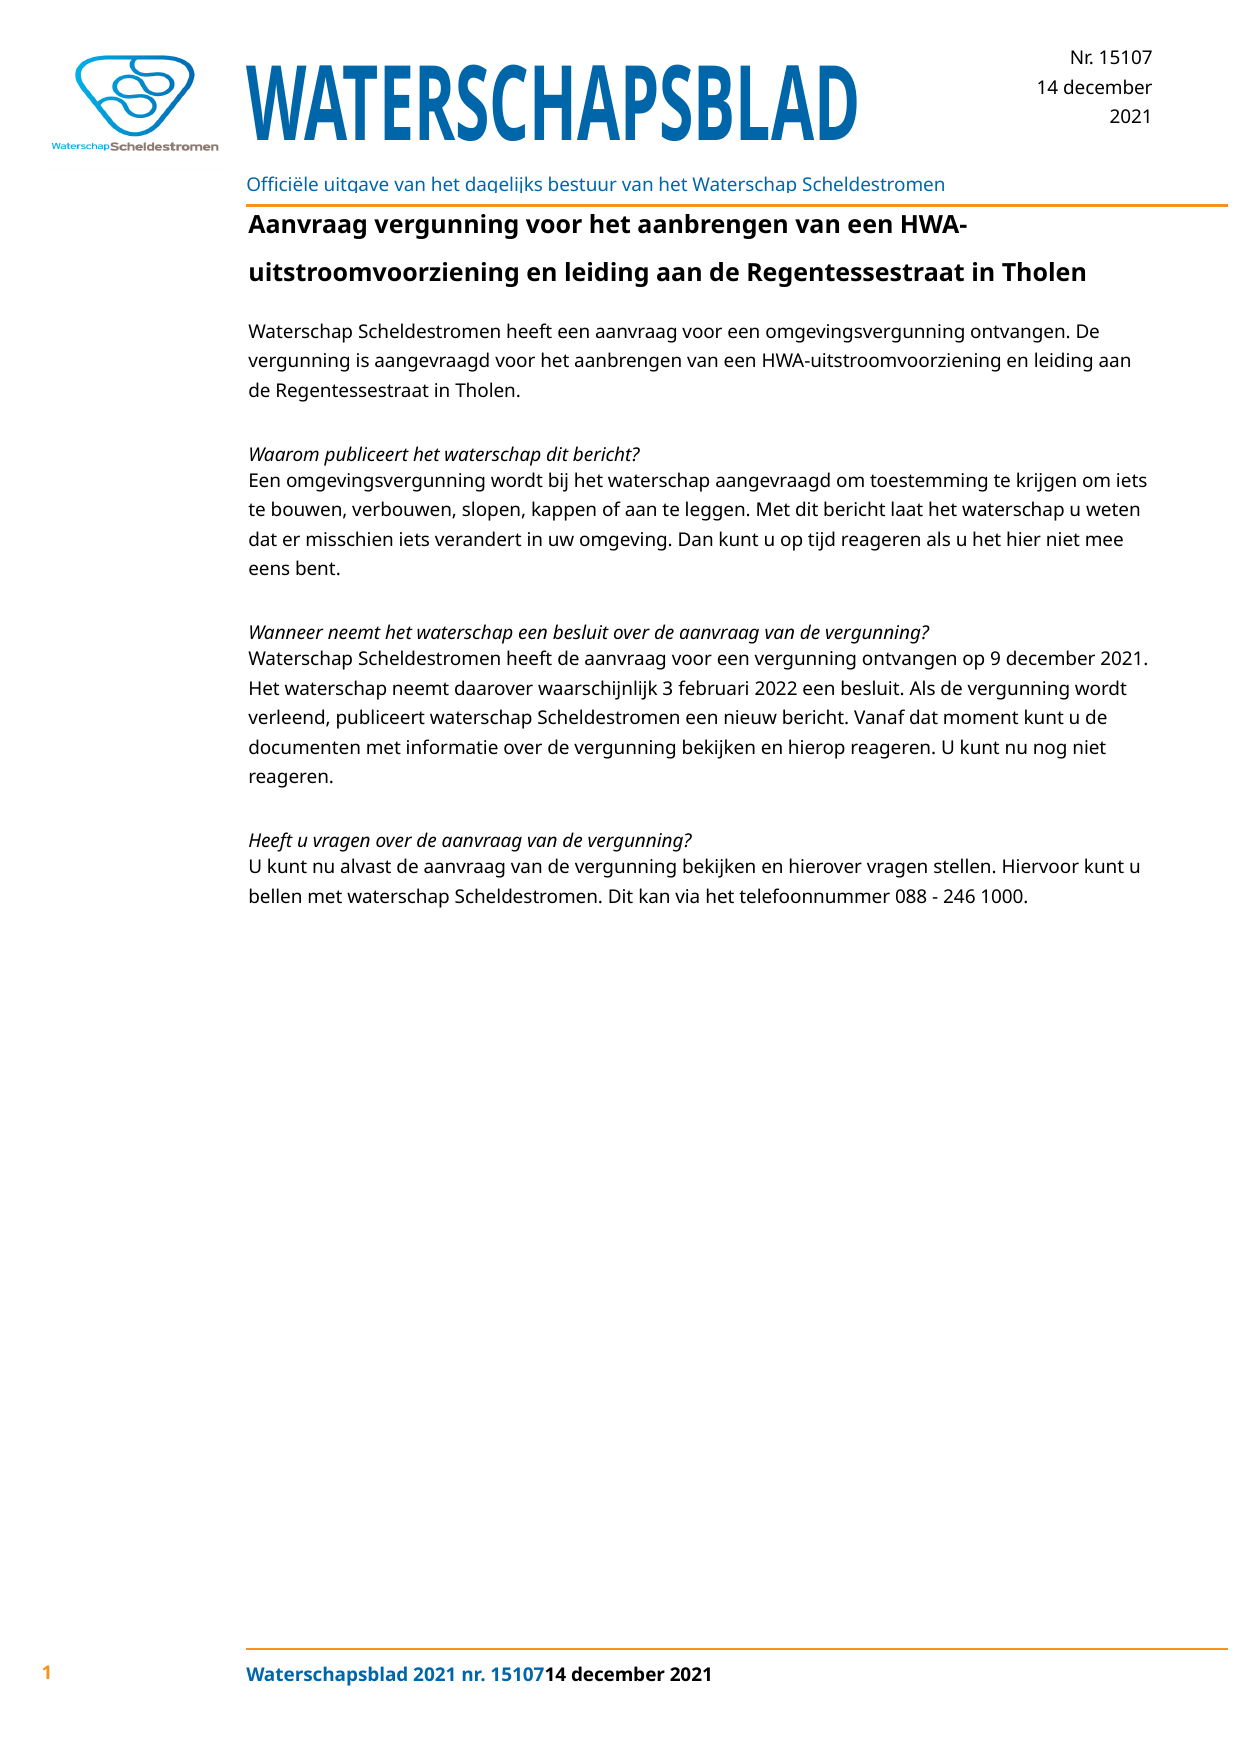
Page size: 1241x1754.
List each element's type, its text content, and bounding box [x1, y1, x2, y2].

text Heeft u vragen over de aanvraag van de vergunning? [248, 827, 1152, 853]
picture [41, 47, 231, 172]
text U kunt nu alvast de aanvraag van de vergunning bekijken en hierover vragen stellen. Hiervoor kunt u bellen met waterschap Scheldestromen. Dit kan via het telefoonnummer 088 - 246 1000. [248, 853, 1152, 908]
text Een omgevingsvergunning wordt bij het waterschap aangevraagd om toestemming te krijgen om iets te bouwen, verbouwen, slopen, kappen of aan te leggen. Met dit bericht laat het waterschap u weten dat er misschien iets verandert in uw omgeving. Dan kunt u op tijd reageren als u het hier niet mee eens bent. [248, 467, 1152, 581]
text Waterschap Scheldestromen heeft een aanvraag voor een omgevingsvergunning ontvangen. De vergunning is aangevraagd voor het aanbrengen van een HWA-uitstroomvoorziening en leiding aan de Regentessestraat in Tholen. [248, 318, 1152, 403]
text Aanvraag vergunning voor het aanbrengen van een HWA-uitstroomvoorziening en leiding aan de Regentessestraat in Tholen [248, 207, 1152, 288]
text Wanneer neemt het waterschap een besluit over de aanvraag van de vergunning? [248, 619, 1152, 645]
text Waarom publiceert het waterschap dit bericht? [248, 441, 1152, 467]
text Waterschap Scheldestromen heeft de aanvraag voor een vergunning ontvangen op 9 december 2021. Het waterschap neemt daarover waarschijnlijk 3 februari 2022 een besluit. Als de vergunning wordt verleend, publiceert waterschap Scheldestromen een nieuw bericht. Vanaf dat moment kunt u de documenten met informatie over de vergunning bekijken en hierop reageren. U kunt nu nog niet reageren. [248, 645, 1152, 789]
